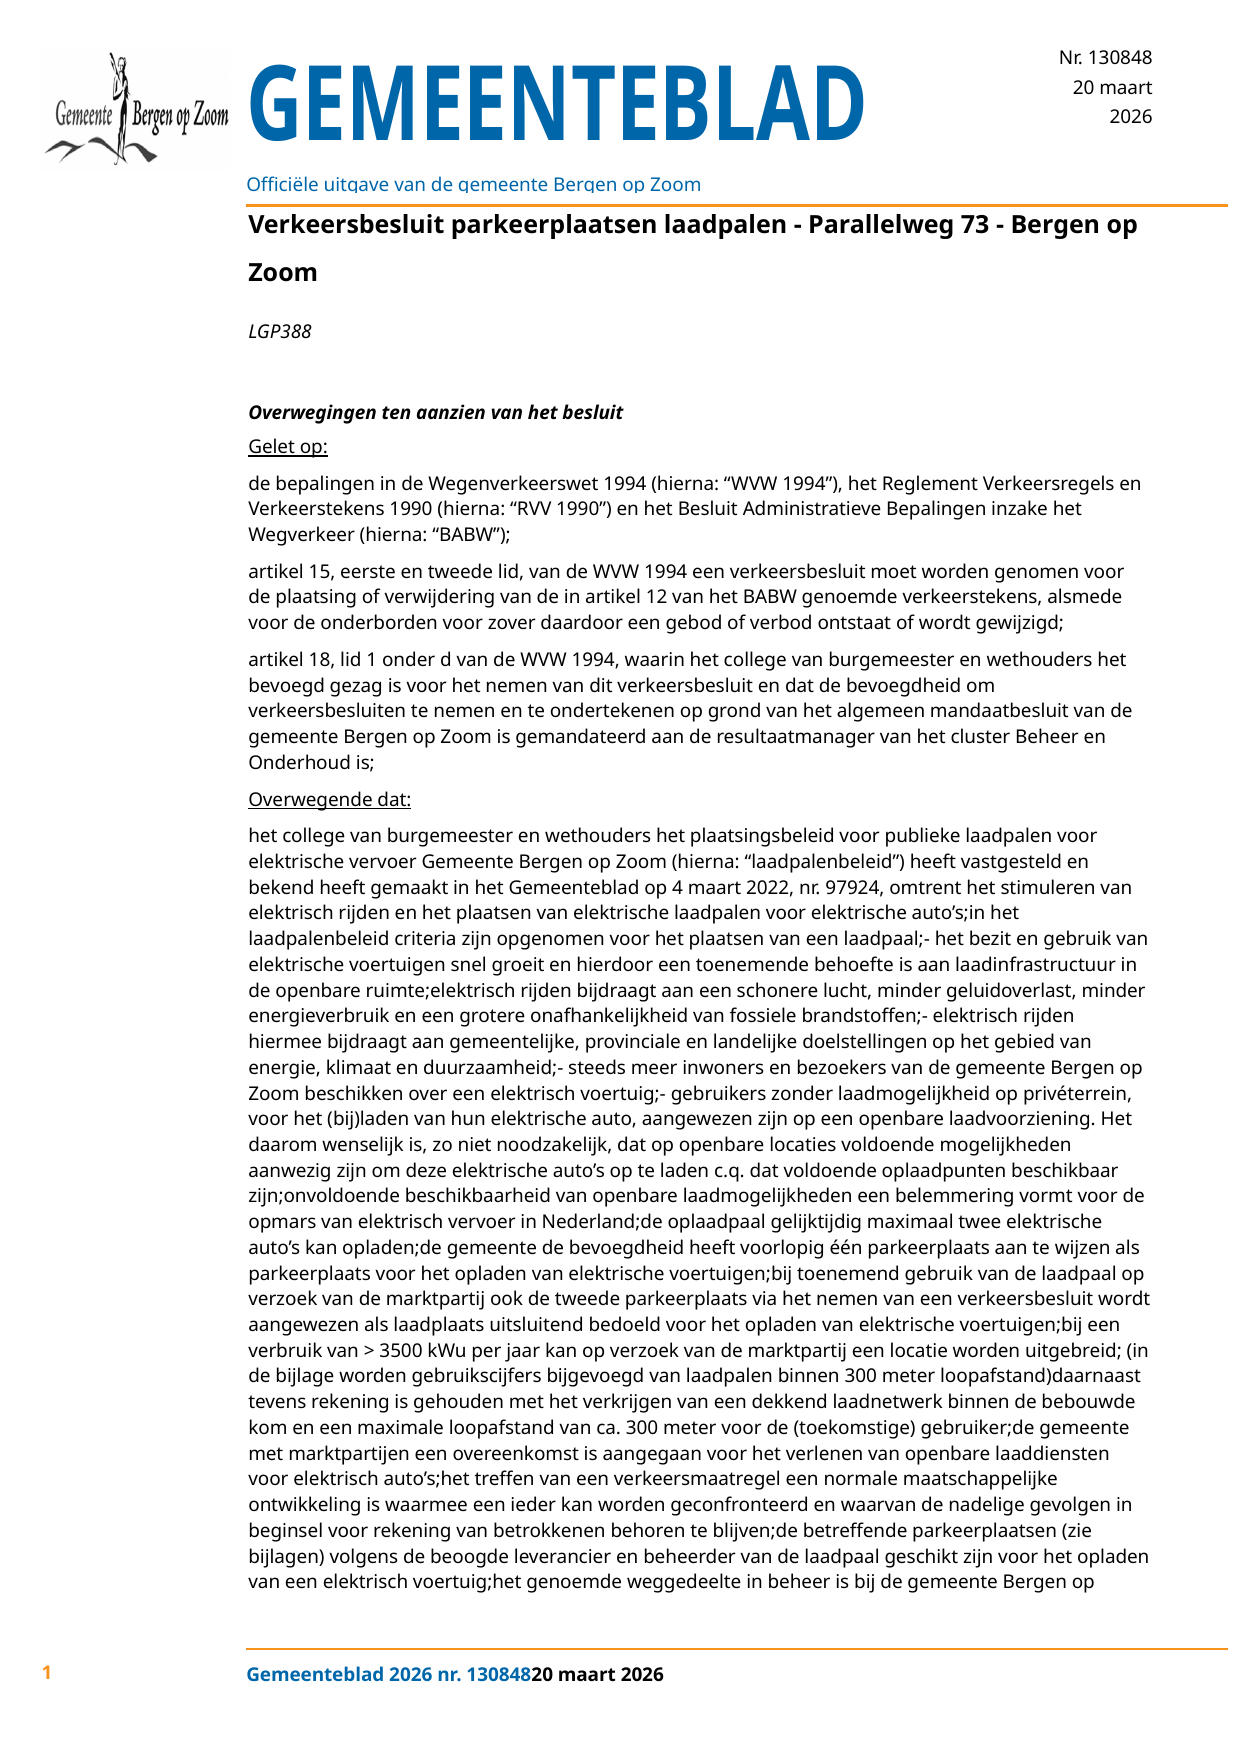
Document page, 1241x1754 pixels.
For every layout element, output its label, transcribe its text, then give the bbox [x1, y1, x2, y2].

text het college van burgemeester en wethouders het plaatsingsbeleid voor publieke laadpalen voor elektrische vervoer Gemeente Bergen op Zoom (hierna: “laadpalenbeleid”) heeft vastgesteld en bekend heeft gemaakt in het Gemeenteblad op 4 maart 2022, nr. 97924, omtrent het stimuleren van elektrisch rijden en het plaatsen van elektrische laadpalen voor elektrische auto’s;in het laadpalenbeleid criteria zijn opgenomen voor het plaatsen van een laadpaal;- het bezit en gebruik van elektrische voertuigen snel groeit en hierdoor een toenemende behoefte is aan laadinfrastructuur in de openbare ruimte;elektrisch rijden bijdraagt aan een schonere lucht, minder geluidoverlast, minder energieverbruik en een grotere onafhankelijkheid van fossiele brandstoffen;- elektrisch rijden hiermee bijdraagt aan gemeentelijke, provinciale en landelijke doelstellingen op het gebied van energie, klimaat en duurzaamheid;- steeds meer inwoners en bezoekers van de gemeente Bergen op Zoom beschikken over een elektrisch voertuig;- gebruikers zonder laadmogelijkheid op privéterrein, voor het (bij)laden van hun elektrische auto, aangewezen zijn op een openbare laadvoorziening. Het daarom wenselijk is, zo niet noodzakelijk, dat op openbare locaties voldoende mogelijkheden aanwezig zijn om deze elektrische auto’s op te laden c.q. dat voldoende oplaadpunten beschikbaar zijn;onvoldoende beschikbaarheid van openbare laadmogelijkheden een belemmering vormt voor de opmars van elektrisch vervoer in Nederland;de oplaadpaal gelijktijdig maximaal twee elektrische auto’s kan opladen;de gemeente de bevoegdheid heeft voorlopig één parkeerplaats aan te wijzen als parkeerplaats voor het opladen van elektrische voertuigen;bij toenemend gebruik van de laadpaal op verzoek van de marktpartij ook de tweede parkeerplaats via het nemen van een verkeersbesluit wordt aangewezen als laadplaats uitsluitend bedoeld voor het opladen van elektrische voertuigen;bij een verbruik van > 3500 kWu per jaar kan op verzoek van de marktpartij een locatie worden uitgebreid; (in de bijlage worden gebruikscijfers bijgevoegd van laadpalen binnen 300 meter loopafstand)daarnaast tevens rekening is gehouden met het verkrijgen van een dekkend laadnetwerk binnen de bebouwde kom en een maximale loopafstand van ca. 300 meter voor de (toekomstige) gebruiker;de gemeente met marktpartijen een overeenkomst is aangegaan voor het verlenen van openbare laaddiensten voor elektrisch auto’s;het treffen van een verkeersmaatregel een normale maatschappelijke ontwikkeling is waarmee een ieder kan worden geconfronteerd en waarvan de nadelige gevolgen in beginsel voor rekening van betrokkenen behoren te blijven;de betreffende parkeerplaatsen (zie bijlagen) volgens de beoogde leverancier en beheerder van de laadpaal geschikt zijn voor het opladen van een elektrisch voertuig;het genoemde weggedeelte in beheer is bij de gemeente Bergen op [248, 822, 1152, 1594]
text Verkeersbesluit parkeerplaatsen laadpalen - Parallelweg 73 - Bergen op Zoom [248, 207, 1152, 288]
text Gelet op: [248, 433, 1152, 459]
text LGP388 [248, 318, 1152, 344]
text de bepalingen in de Wegenverkeerswet 1994 (hierna: “WVW 1994”), het Reglement Verkeersregels en Verkeerstekens 1990 (hierna: “RVV 1990”) en het Besluit Administratieve Bepalingen inzake het Wegverkeer (hierna: “BABW”); [248, 470, 1152, 547]
text artikel 15, eerste en tweede lid, van de WVW 1994 een verkeersbesluit moet worden genomen voor de plaatsing of verwijdering van de in artikel 12 van het BABW genoemde verkeerstekens, alsmede voor de onderborden voor zover daardoor een gebod of verbod ontstaat of wordt gewijzigd; [248, 558, 1152, 635]
text artikel 18, lid 1 onder d van de WVW 1994, waarin het college van burgemeester en wethouders het bevoegd gezag is voor het nemen van dit verkeersbesluit en dat de bevoegdheid om verkeersbesluiten te nemen en te ondertekenen op grond van het algemeen mandaatbesluit van de gemeente Bergen op Zoom is gemandateerd aan de resultaatmanager van het cluster Beheer en Onderhoud is; [248, 646, 1152, 775]
text Overwegende dat: [248, 786, 1152, 811]
picture [41, 47, 231, 172]
text Overwegingen ten aanzien van het besluit [248, 399, 1152, 425]
